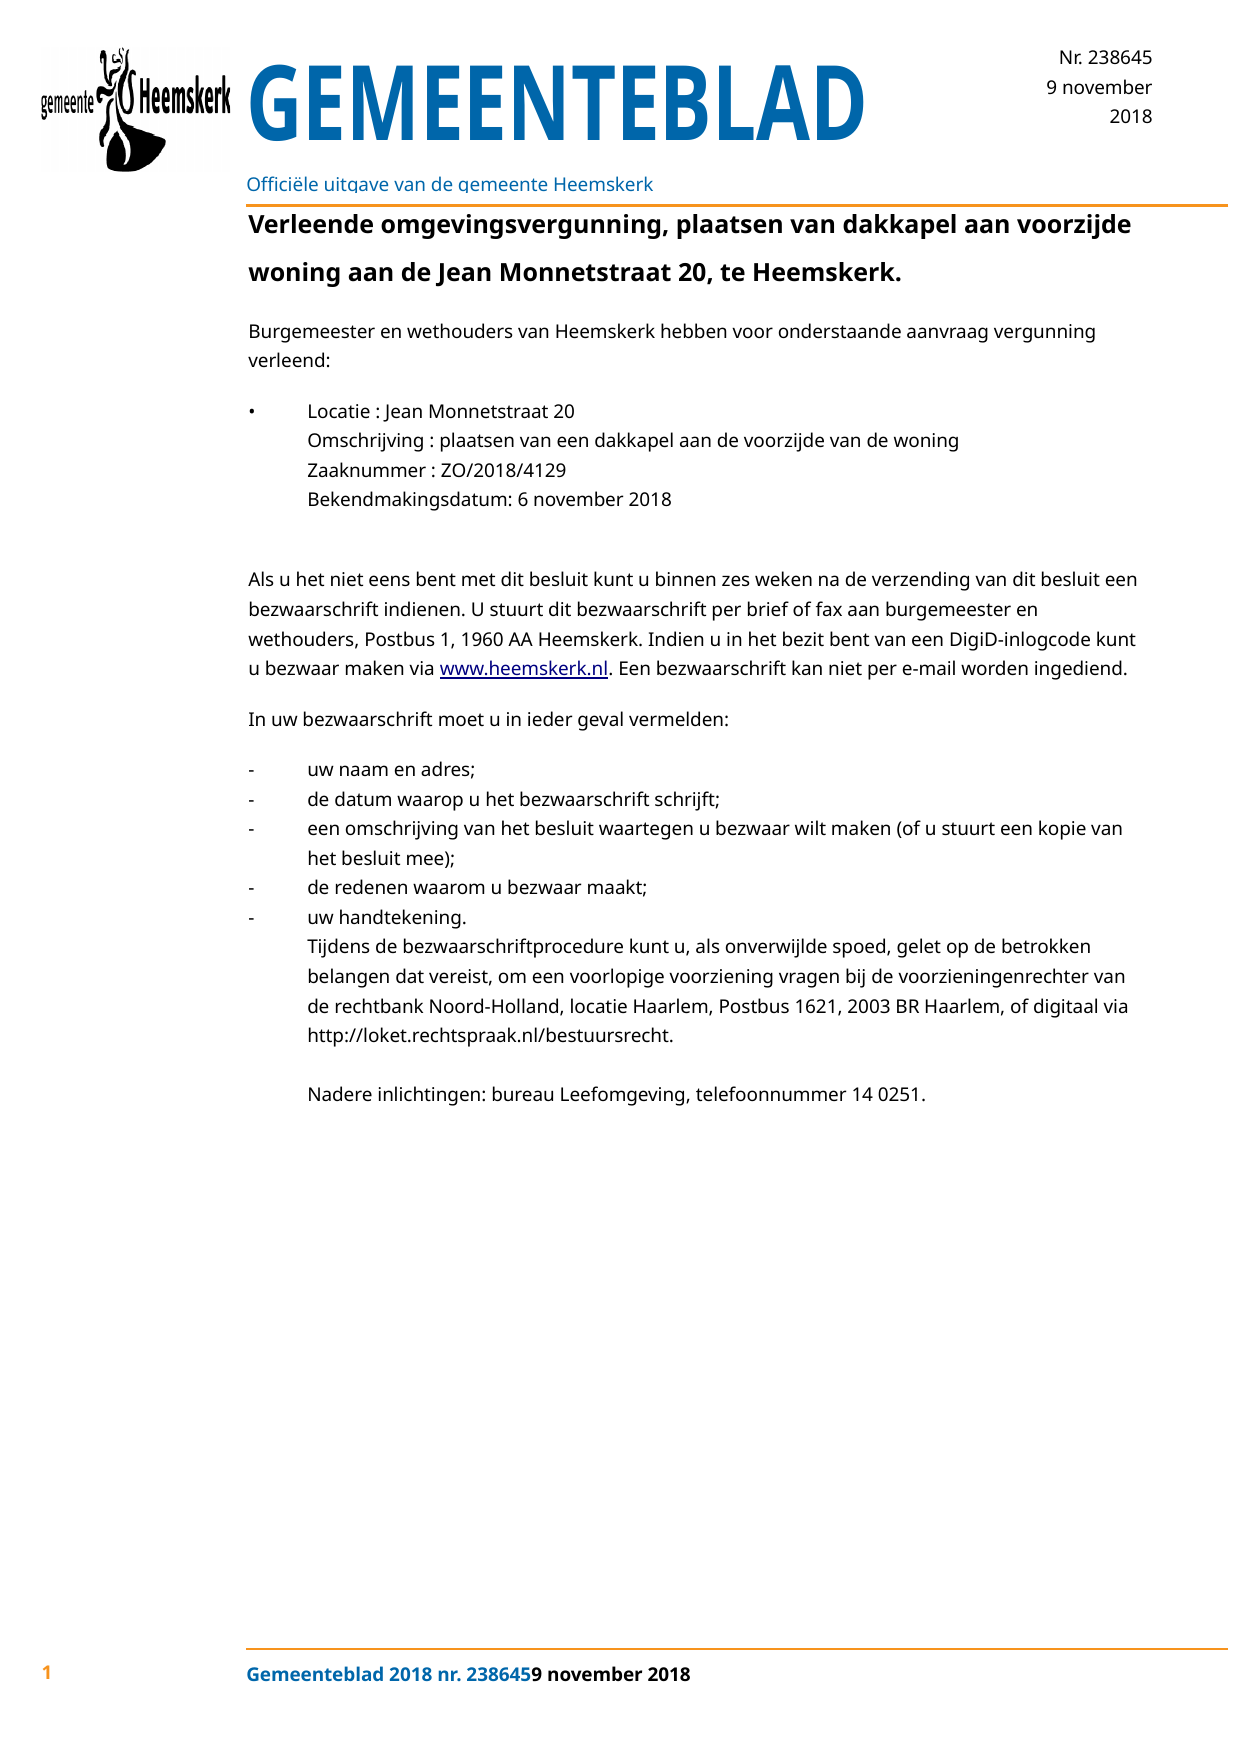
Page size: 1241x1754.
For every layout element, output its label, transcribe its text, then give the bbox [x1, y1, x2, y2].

list de datum waarop u het bezwaarschrift schrijft; [248, 786, 1152, 812]
list Nadere inlichtingen: bureau Leefomgeving, telefoonnummer 14 0251. [248, 1082, 1152, 1107]
list de redenen waarom u bezwaar maakt; [248, 874, 1152, 900]
text In uw bezwaarschrift moet u in ieder geval vermelden: [248, 706, 1152, 732]
list Locatie : Jean Monnetstraat 20 [248, 398, 1152, 424]
text Burgemeester en wethouders van Heemskerk hebben voor onderstaande aanvraag vergunning verleend: [248, 318, 1152, 373]
list uw handtekening. [248, 904, 1152, 930]
list Tijdens de bezwaarschriftprocedure kunt u, als onverwijlde spoed, gelet op de betrokken belangen dat vereist, om een voorlopige voorziening vragen bij de voorzieningenrechter van de rechtbank Noord-Holland, locatie Haarlem, Postbus 1621, 2003 BR Haarlem, of digitaal via http://loket.rechtspraak.nl/bestuursrecht. [248, 934, 1152, 1048]
list Bekendmakingsdatum: 6 november 2018 [248, 487, 1152, 512]
picture [41, 47, 231, 172]
list Zaaknummer : ZO/2018/4129 [248, 457, 1152, 483]
list Omschrijving : plaatsen van een dakkapel aan de voorzijde van de woning [248, 427, 1152, 453]
text Als u het niet eens bent met dit besluit kunt u binnen zes weken na de verzending van dit besluit een bezwaarschrift indienen. U stuurt dit bezwaarschrift per brief of fax aan burgemeester en wethouders, Postbus 1, 1960 AA Heemskerk. Indien u in het bezit bent van een DigiD-inlogcode kunt u bezwaar maken via www.heemskerk.nl. Een bezwaarschrift kan niet per e-mail worden ingediend. [248, 567, 1152, 681]
text Verleende omgevingsvergunning, plaatsen van dakkapel aan voorzijde woning aan de Jean Monnetstraat 20, te Heemskerk. [248, 207, 1152, 288]
list een omschrijving van het besluit waartegen u bezwaar wilt maken (of u stuurt een kopie van het besluit mee); [248, 815, 1152, 871]
list uw naam en adres; [248, 756, 1152, 782]
